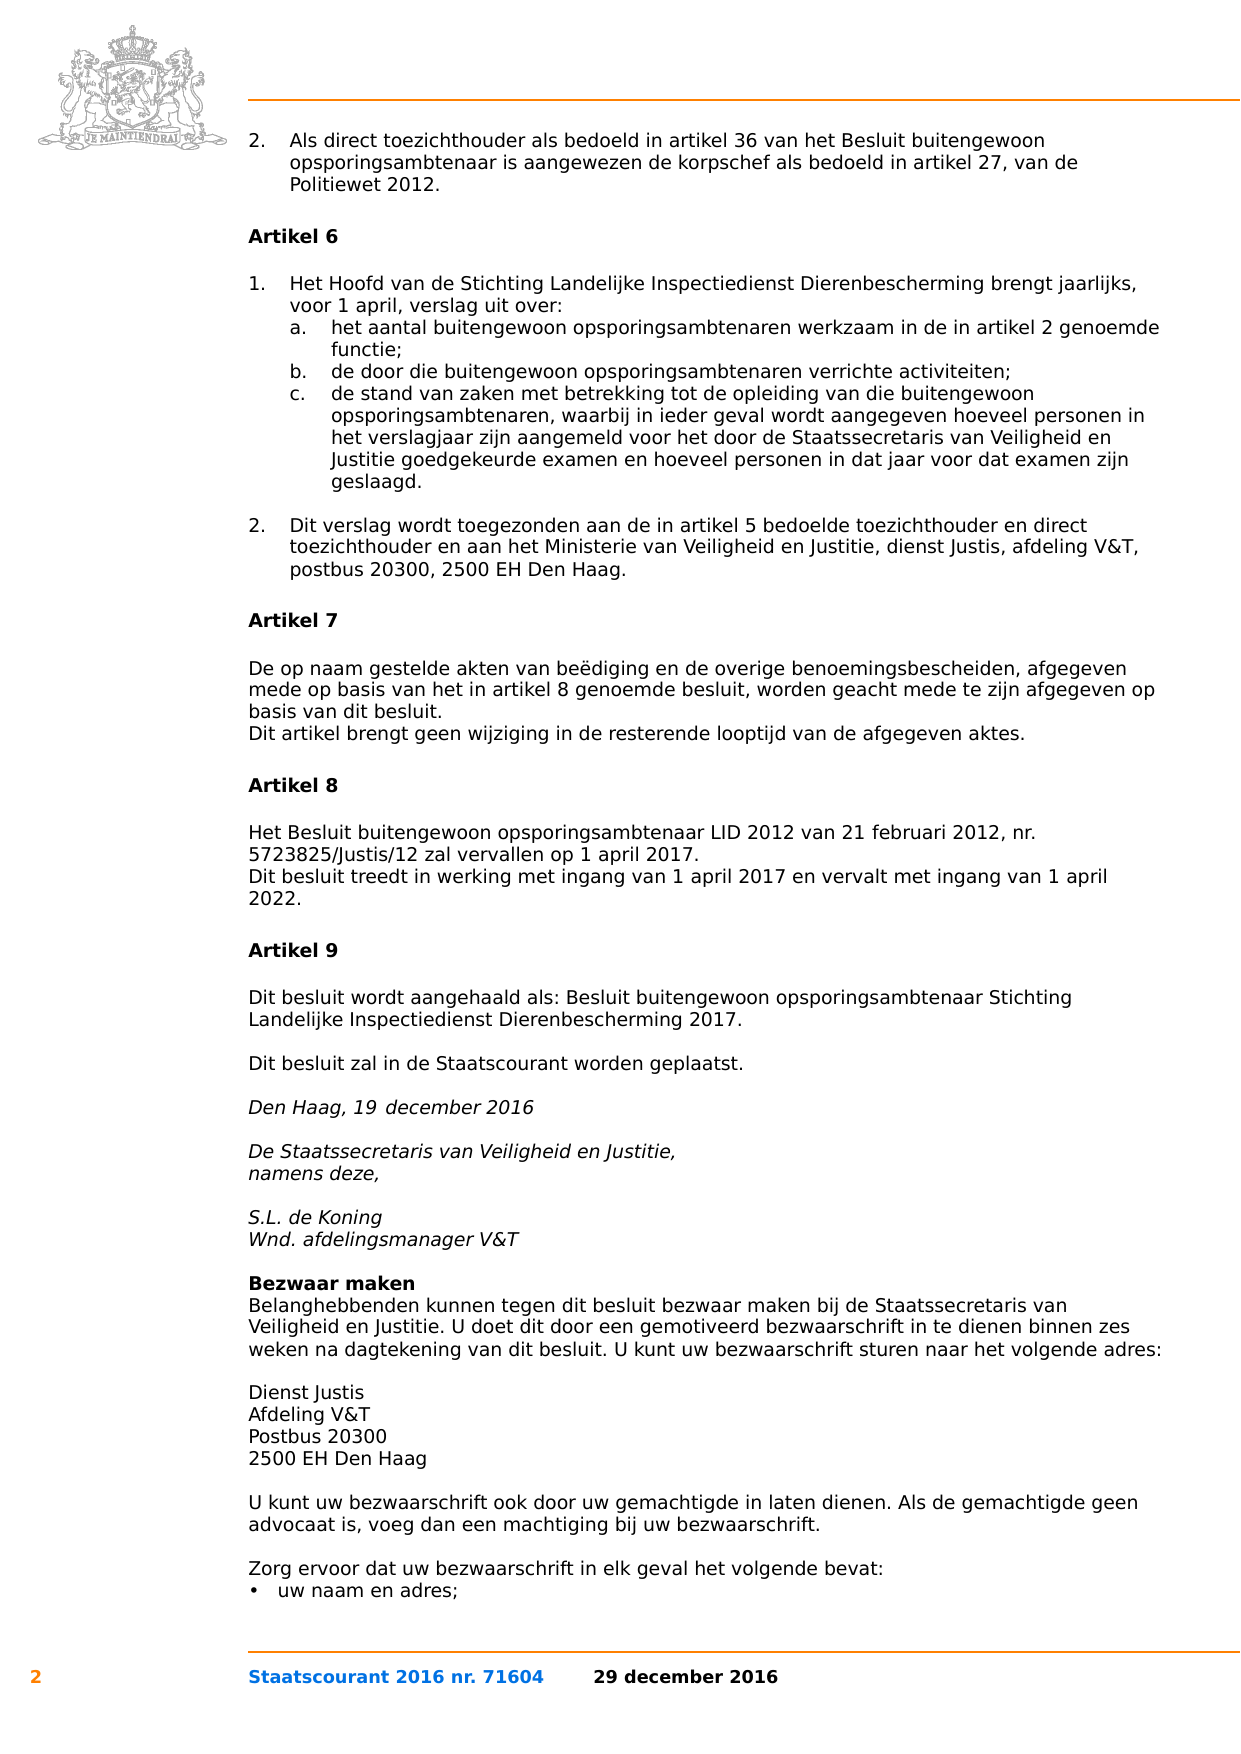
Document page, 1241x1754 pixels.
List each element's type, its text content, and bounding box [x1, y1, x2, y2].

picture [38, 25, 227, 150]
text Afdeling V&T [248, 1404, 1163, 1426]
text 2. Dit verslag wordt toegezonden aan de in artikel 5 bedoelde toezichthouder en direct toezichthouder en aan het Ministerie van Veiligheid en Justitie, dienst Justis, afdeling V&T, postbus 20300, 2500 EH Den Haag. [248, 514, 1163, 580]
text Dit besluit treedt in werking met ingang van 1 april 2017 en vervalt met ingang van 1 april 2022. [248, 866, 1163, 910]
text Het Besluit buitengewoon opsporingsambtenaar LID 2012 van 21 februari 2012, nr. 5723825/Justis/12 zal vervallen op 1 april 2017. [248, 822, 1163, 866]
text • uw naam en adres; [248, 1580, 1163, 1602]
text Dit artikel brengt geen wijziging in de resterende looptijd van de afgegeven aktes. [248, 723, 1163, 745]
text Dienst Justis [248, 1382, 1163, 1404]
text 1. Het Hoofd van de Stichting Landelijke Inspectiedienst Dierenbescherming brengt jaarlijks, voor 1 april, verslag uit over: [248, 273, 1163, 317]
text c. de stand van zaken met betrekking tot de opleiding van die buitengewoon opsporingsambtenaren, waarbij in ieder geval wordt aangegeven hoeveel personen in het verslagjaar zijn aangemeld voor het door de Staatssecretaris van Veiligheid en Justitie goedgekeurde examen en hoeveel personen in dat jaar voor dat examen zijn geslaagd. [289, 383, 1163, 493]
text 2500 EH Den Haag [248, 1448, 1163, 1470]
text a. het aantal buitengewoon opsporingsambtenaren werkzaam in de in artikel 2 genoemde functie; [289, 317, 1163, 361]
text Bezwaar maken [248, 1272, 1163, 1294]
subtitle Artikel 8 [248, 775, 1163, 797]
text Belanghebbenden kunnen tegen dit besluit bezwaar maken bij de Staatssecretaris van Veiligheid en Justitie. U doet dit door een gemotiveerd bezwaarschrift in te dienen binnen zes weken na dagtekening van dit besluit. U kunt uw bezwaarschrift sturen naar het volgende adres: [248, 1294, 1163, 1360]
text Dit besluit zal in de Staatscourant worden geplaatst. [248, 1053, 1163, 1075]
subtitle Artikel 7 [248, 610, 1163, 632]
text Zorg ervoor dat uw bezwaarschrift in elk geval het volgende bevat: [248, 1558, 1163, 1580]
text b. de door die buitengewoon opsporingsambtenaren verrichte activiteiten; [289, 361, 1163, 383]
text U kunt uw bezwaarschrift ook door uw gemachtigde in laten dienen. Als de gemachtigde geen advocaat is, voeg dan een machtiging bij uw bezwaarschrift. [248, 1492, 1163, 1536]
subtitle Artikel 6 [248, 226, 1163, 248]
text Den Haag, 19 december 2016 [248, 1097, 1163, 1119]
text De Staatssecretaris van Veiligheid en Justitie, namens deze, S.L. de Koning Wnd. afdelingsmanager V&T [248, 1141, 1163, 1251]
text 2. Als direct toezichthouder als bedoeld in artikel 36 van het Besluit buitengewoon opsporingsambtenaar is aangewezen de korpschef als bedoeld in artikel 27, van de Politiewet 2012. [248, 130, 1163, 196]
text Postbus 20300 [248, 1426, 1163, 1448]
text De op naam gestelde akten van beëdiging en de overige benoemingsbescheiden, afgegeven mede op basis van het in artikel 8 genoemde besluit, worden geacht mede te zijn afgegeven op basis van dit besluit. [248, 657, 1163, 723]
text Dit besluit wordt aangehaald als: Besluit buitengewoon opsporingsambtenaar Stichting Landelijke Inspectiedienst Dierenbescherming 2017. [248, 987, 1163, 1031]
subtitle Artikel 9 [248, 940, 1163, 962]
